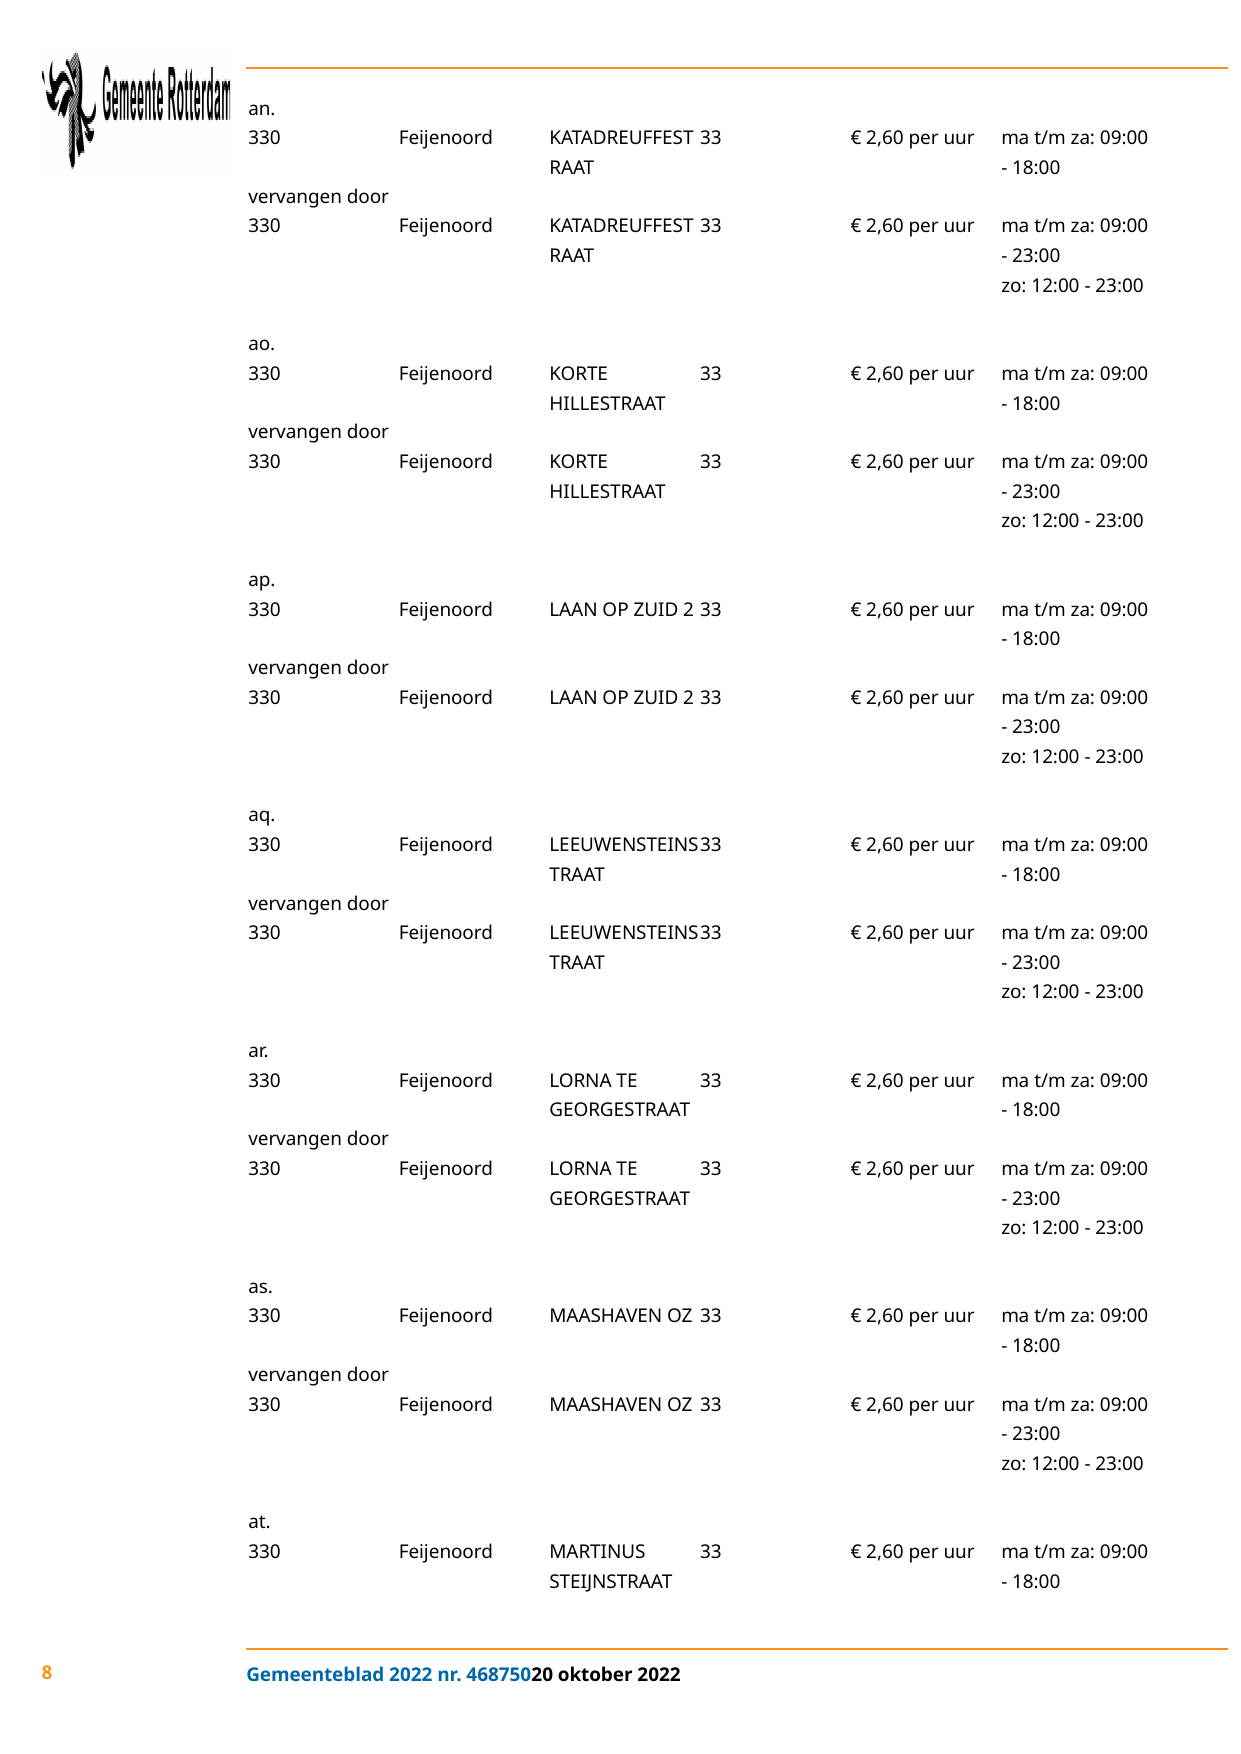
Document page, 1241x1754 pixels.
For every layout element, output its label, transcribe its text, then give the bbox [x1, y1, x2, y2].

table_header MARTINUS STEIJNSTRAAT [549, 1538, 700, 1593]
table_header 33 [700, 213, 850, 298]
table_header € 2,60 per uur [850, 1303, 1001, 1358]
table_header Feijenoord [399, 684, 549, 769]
text an. [248, 95, 1152, 121]
table_header MAASHAVEN OZ [549, 1391, 700, 1476]
table_header ma t/m za: 09:00 - 23:00 zo: 12:00 - 23:00 [1001, 1391, 1152, 1476]
text at. [248, 1508, 1152, 1534]
table_header 330 [248, 213, 398, 298]
table_header KATADREUFFESTRAAT [549, 213, 700, 298]
table_header LORNA TE GEORGESTRAAT [549, 1067, 700, 1122]
text vervangen door [248, 890, 1152, 916]
table_header 33 [700, 125, 850, 180]
table_header Feijenoord [399, 920, 549, 1004]
table_header 330 [248, 596, 398, 651]
text ap. [248, 566, 1152, 592]
table_header 33 [700, 1303, 850, 1358]
table_header Feijenoord [399, 213, 549, 298]
table_header € 2,60 per uur [850, 213, 1001, 298]
table_header 33 [700, 684, 850, 769]
table_header ma t/m za: 09:00 - 18:00 [1001, 831, 1152, 887]
table_header ma t/m za: 09:00 - 23:00 zo: 12:00 - 23:00 [1001, 920, 1152, 1004]
table_header Feijenoord [399, 1538, 549, 1593]
table_header ma t/m za: 09:00 - 23:00 zo: 12:00 - 23:00 [1001, 448, 1152, 533]
table_header Feijenoord [399, 596, 549, 651]
table_header 33 [700, 1067, 850, 1122]
table_header 330 [248, 1067, 398, 1122]
table_header LAAN OP ZUID 2 [549, 684, 700, 769]
table_header 33 [700, 920, 850, 1004]
table_header 330 [248, 1303, 398, 1358]
table_header KORTE HILLESTRAAT [549, 448, 700, 533]
text ao. [248, 330, 1152, 356]
table_header 33 [700, 360, 850, 415]
table_header Feijenoord [399, 360, 549, 415]
table_header € 2,60 per uur [850, 125, 1001, 180]
text vervangen door [248, 419, 1152, 444]
table_header MAASHAVEN OZ [549, 1303, 700, 1358]
table_header € 2,60 per uur [850, 1391, 1001, 1476]
table_header 330 [248, 360, 398, 415]
text as. [248, 1273, 1152, 1299]
table_header KORTE HILLESTRAAT [549, 360, 700, 415]
table_header € 2,60 per uur [850, 920, 1001, 1004]
table_header 330 [248, 125, 398, 180]
table_header 33 [700, 1391, 850, 1476]
table_header KATADREUFFESTRAAT [549, 125, 700, 180]
table_header ma t/m za: 09:00 - 18:00 [1001, 1538, 1152, 1593]
table_header 330 [248, 684, 398, 769]
table_header ma t/m za: 09:00 - 18:00 [1001, 596, 1152, 651]
table_header 33 [700, 1538, 850, 1593]
table_header ma t/m za: 09:00 - 18:00 [1001, 1303, 1152, 1358]
table_header 330 [248, 1538, 398, 1593]
table_header ma t/m za: 09:00 - 18:00 [1001, 125, 1152, 180]
text vervangen door [248, 654, 1152, 680]
picture [41, 47, 231, 172]
table_header LORNA TE GEORGESTRAAT [549, 1155, 700, 1240]
table_header € 2,60 per uur [850, 360, 1001, 415]
table_header € 2,60 per uur [850, 596, 1001, 651]
text vervangen door [248, 1361, 1152, 1387]
text vervangen door [248, 183, 1152, 209]
table_header ma t/m za: 09:00 - 18:00 [1001, 360, 1152, 415]
table_header ma t/m za: 09:00 - 23:00 zo: 12:00 - 23:00 [1001, 213, 1152, 298]
table_header Feijenoord [399, 831, 549, 887]
table_header Feijenoord [399, 125, 549, 180]
table_header Feijenoord [399, 1155, 549, 1240]
table_header LEEUWENSTEINSTRAAT [549, 831, 700, 887]
table_header LEEUWENSTEINSTRAAT [549, 920, 700, 1004]
table_header 33 [700, 596, 850, 651]
table_header € 2,60 per uur [850, 831, 1001, 887]
table_header 330 [248, 831, 398, 887]
table_header € 2,60 per uur [850, 684, 1001, 769]
table_header 330 [248, 1155, 398, 1240]
text vervangen door [248, 1126, 1152, 1151]
table_header € 2,60 per uur [850, 1067, 1001, 1122]
table_header LAAN OP ZUID 2 [549, 596, 700, 651]
table_header ma t/m za: 09:00 - 23:00 zo: 12:00 - 23:00 [1001, 684, 1152, 769]
table_header € 2,60 per uur [850, 448, 1001, 533]
text aq. [248, 802, 1152, 827]
table_header Feijenoord [399, 1391, 549, 1476]
table_header € 2,60 per uur [850, 1155, 1001, 1240]
table_header 330 [248, 448, 398, 533]
table_header € 2,60 per uur [850, 1538, 1001, 1593]
table_header 330 [248, 920, 398, 1004]
table_header 330 [248, 1391, 398, 1476]
table_header 33 [700, 1155, 850, 1240]
table_header 33 [700, 448, 850, 533]
table_header Feijenoord [399, 448, 549, 533]
table_header Feijenoord [399, 1067, 549, 1122]
text ar. [248, 1037, 1152, 1063]
table_header 33 [700, 831, 850, 887]
table_header ma t/m za: 09:00 - 18:00 [1001, 1067, 1152, 1122]
table_header Feijenoord [399, 1303, 549, 1358]
table_header ma t/m za: 09:00 - 23:00 zo: 12:00 - 23:00 [1001, 1155, 1152, 1240]
